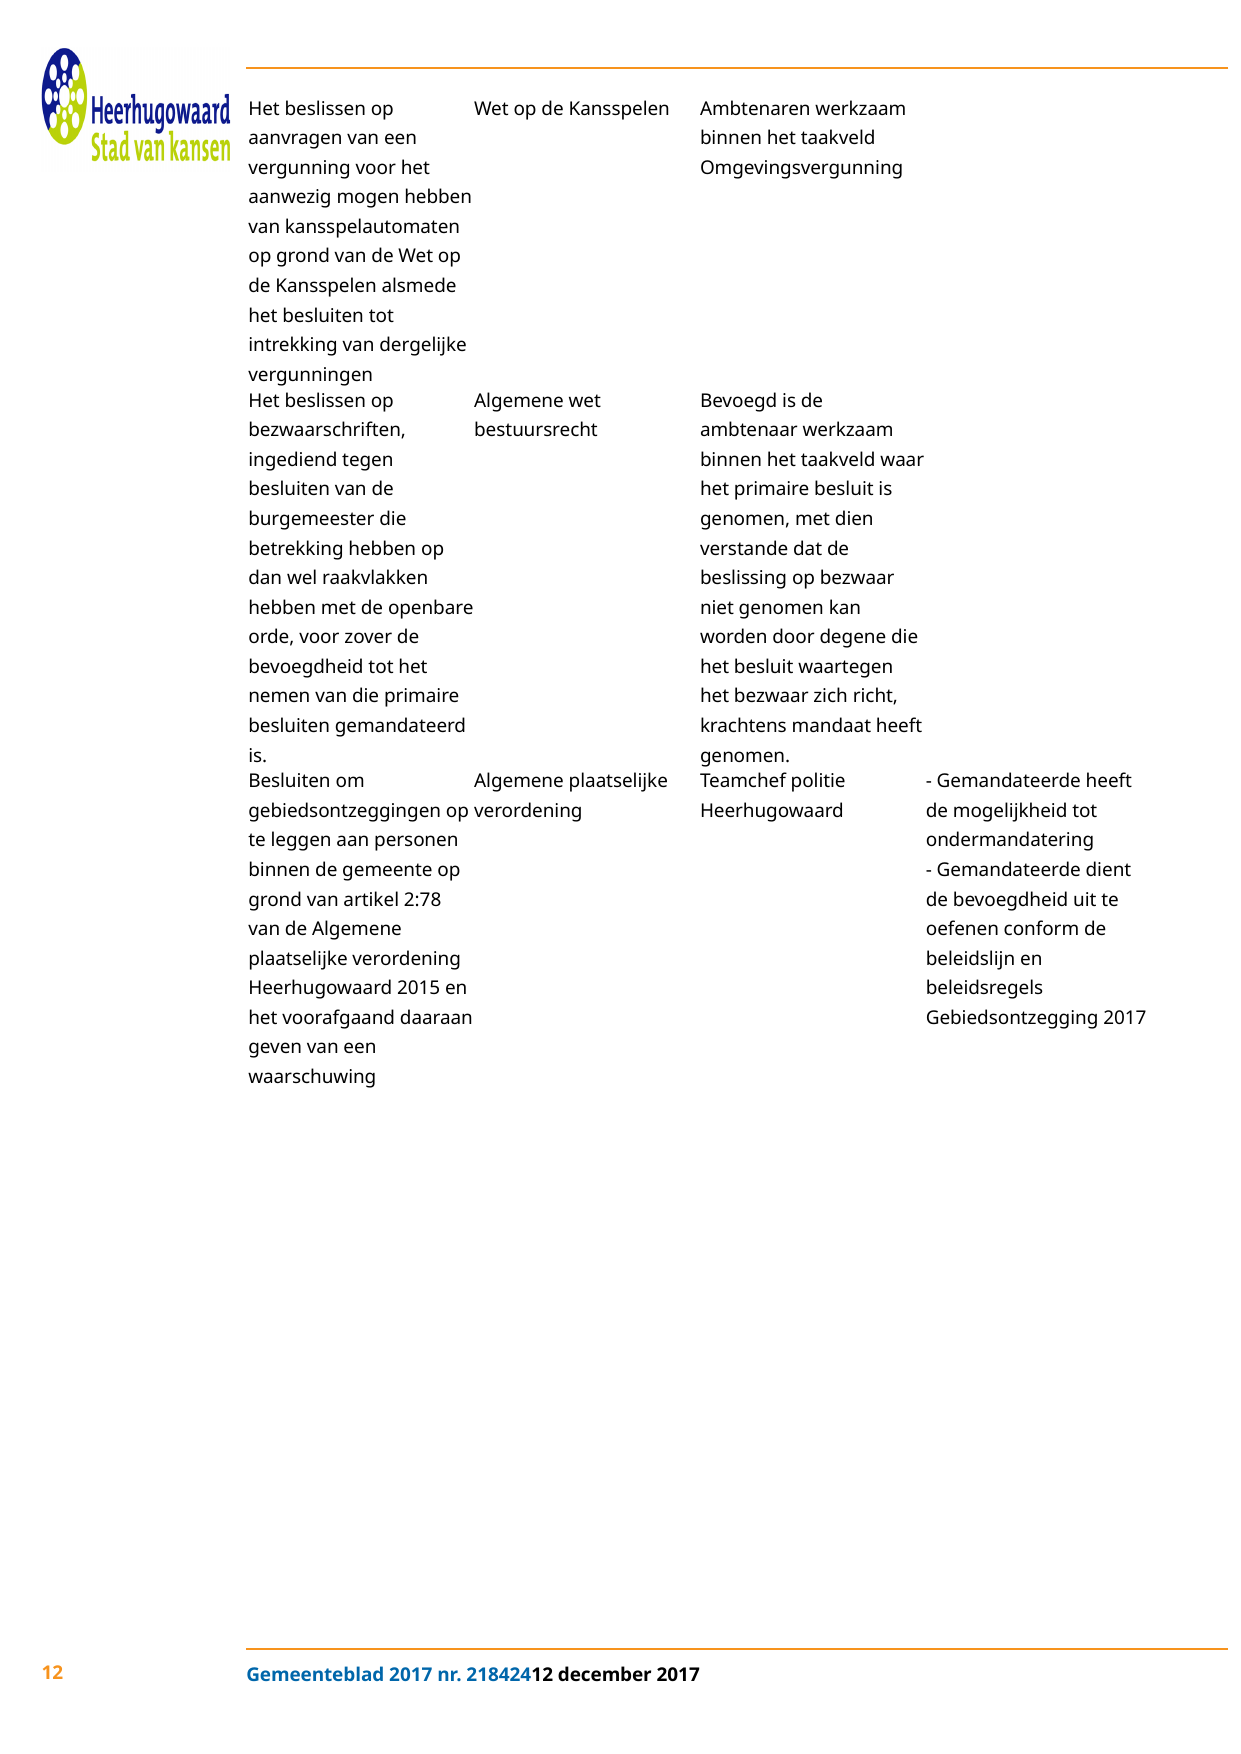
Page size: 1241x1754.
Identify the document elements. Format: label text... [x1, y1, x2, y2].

table_cell Teamchef politie Heerhugowaard [700, 768, 926, 1089]
table_cell [926, 95, 1152, 387]
table_cell - Gemandateerde heeft de mogelijkheid tot ondermandatering - Gemandateerde dient de bevoegdheid uit te oefenen conform de beleidslijn en beleidsregels Gebiedsontzegging 2017 [926, 768, 1152, 1089]
table_cell Het beslissen op bezwaarschriften, ingediend tegen besluiten van de burgemeester die betrekking hebben op dan wel raakvlakken hebben met de openbare orde, voor zover de bevoegdheid tot het nemen van die primaire besluiten gemandateerd is. [248, 387, 474, 767]
picture [41, 47, 231, 172]
table_cell Algemene plaatselijke verordening [474, 768, 700, 1089]
table_cell Bevoegd is de ambtenaar werkzaam binnen het taakveld waar het primaire besluit is genomen, met dien verstande dat de beslissing op bezwaar niet genomen kan worden door degene die het besluit waartegen het bezwaar zich richt, krachtens mandaat heeft genomen. [700, 387, 926, 767]
table_cell [926, 387, 1152, 767]
table_cell Ambtenaren werkzaam binnen het taakveld Omgevingsvergunning [700, 95, 926, 387]
table_cell Het beslissen op aanvragen van een vergunning voor het aanwezig mogen hebben van kansspelautomaten op grond van de Wet op de Kansspelen alsmede het besluiten tot intrekking van dergelijke vergunningen [248, 95, 474, 387]
table_cell Algemene wet bestuursrecht [474, 387, 700, 767]
table_cell Besluiten om gebiedsontzeggingen op te leggen aan personen binnen de gemeente op grond van artikel 2:78 van de Algemene plaatselijke verordening Heerhugowaard 2015 en het voorafgaand daaraan geven van een waarschuwing [248, 768, 474, 1089]
table_cell Wet op de Kansspelen [474, 95, 700, 387]
